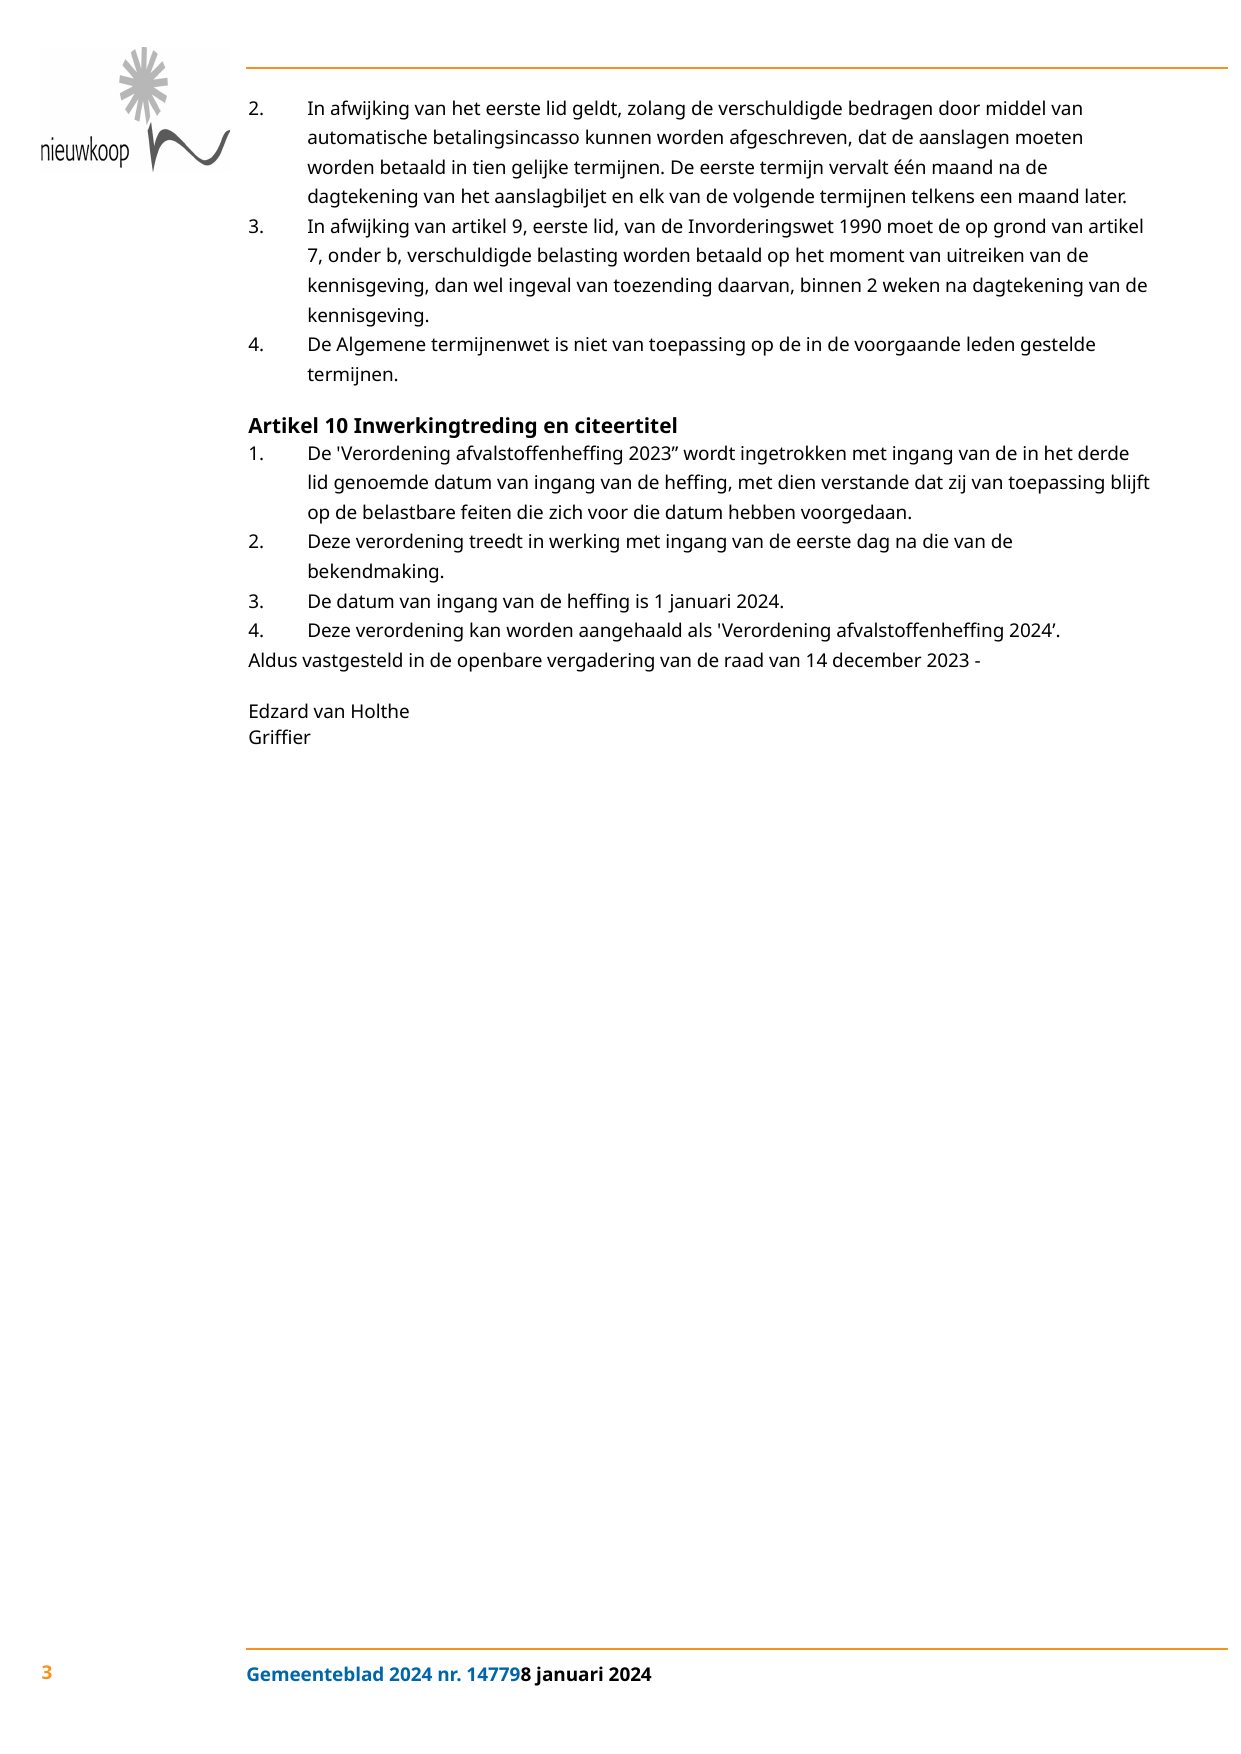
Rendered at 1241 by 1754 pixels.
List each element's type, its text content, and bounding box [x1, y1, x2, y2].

text Griffier [248, 724, 1152, 750]
picture [41, 47, 231, 172]
text Artikel 10 Inwerkingtreding en citeertitel [248, 411, 1152, 440]
list In afwijking van artikel 9, eerste lid, van de Invorderingswet 1990 moet de op grond van artikel 7, onder b, verschuldigde belasting worden betaald op het moment van uitreiken van de kennisgeving, dan wel ingeval van toezending daarvan, binnen 2 weken na dagtekening van de kennisgeving. [248, 213, 1152, 328]
text Aldus vastgesteld in de openbare vergadering van de raad van 14 december 2023 - [248, 647, 1152, 673]
list Deze verordening kan worden aangehaald als 'Verordening afvalstoffenheffing 2024’. [248, 617, 1152, 643]
list In afwijking van het eerste lid geldt, zolang de verschuldigde bedragen door middel van automatische betalingsincasso kunnen worden afgeschreven, dat de aanslagen moeten worden betaald in tien gelijke termijnen. De eerste termijn vervalt één maand na de dagtekening van het aanslagbiljet en elk van de volgende termijnen telkens een maand later. [248, 95, 1152, 209]
list Deze verordening treedt in werking met ingang van de eerste dag na die van de bekendmaking. [248, 529, 1152, 584]
list De datum van ingang van de heffing is 1 januari 2024. [248, 588, 1152, 613]
list De 'Verordening afvalstoffenheffing 2023” wordt ingetrokken met ingang van de in het derde lid genoemde datum van ingang van de heffing, met dien verstande dat zij van toepassing blijft op de belastbare feiten die zich voor die datum hebben voorgedaan. [248, 440, 1152, 525]
list De Algemene termijnenwet is niet van toepassing op de in de voorgaande leden gestelde termijnen. [248, 331, 1152, 387]
text Edzard van Holthe [248, 698, 1152, 724]
